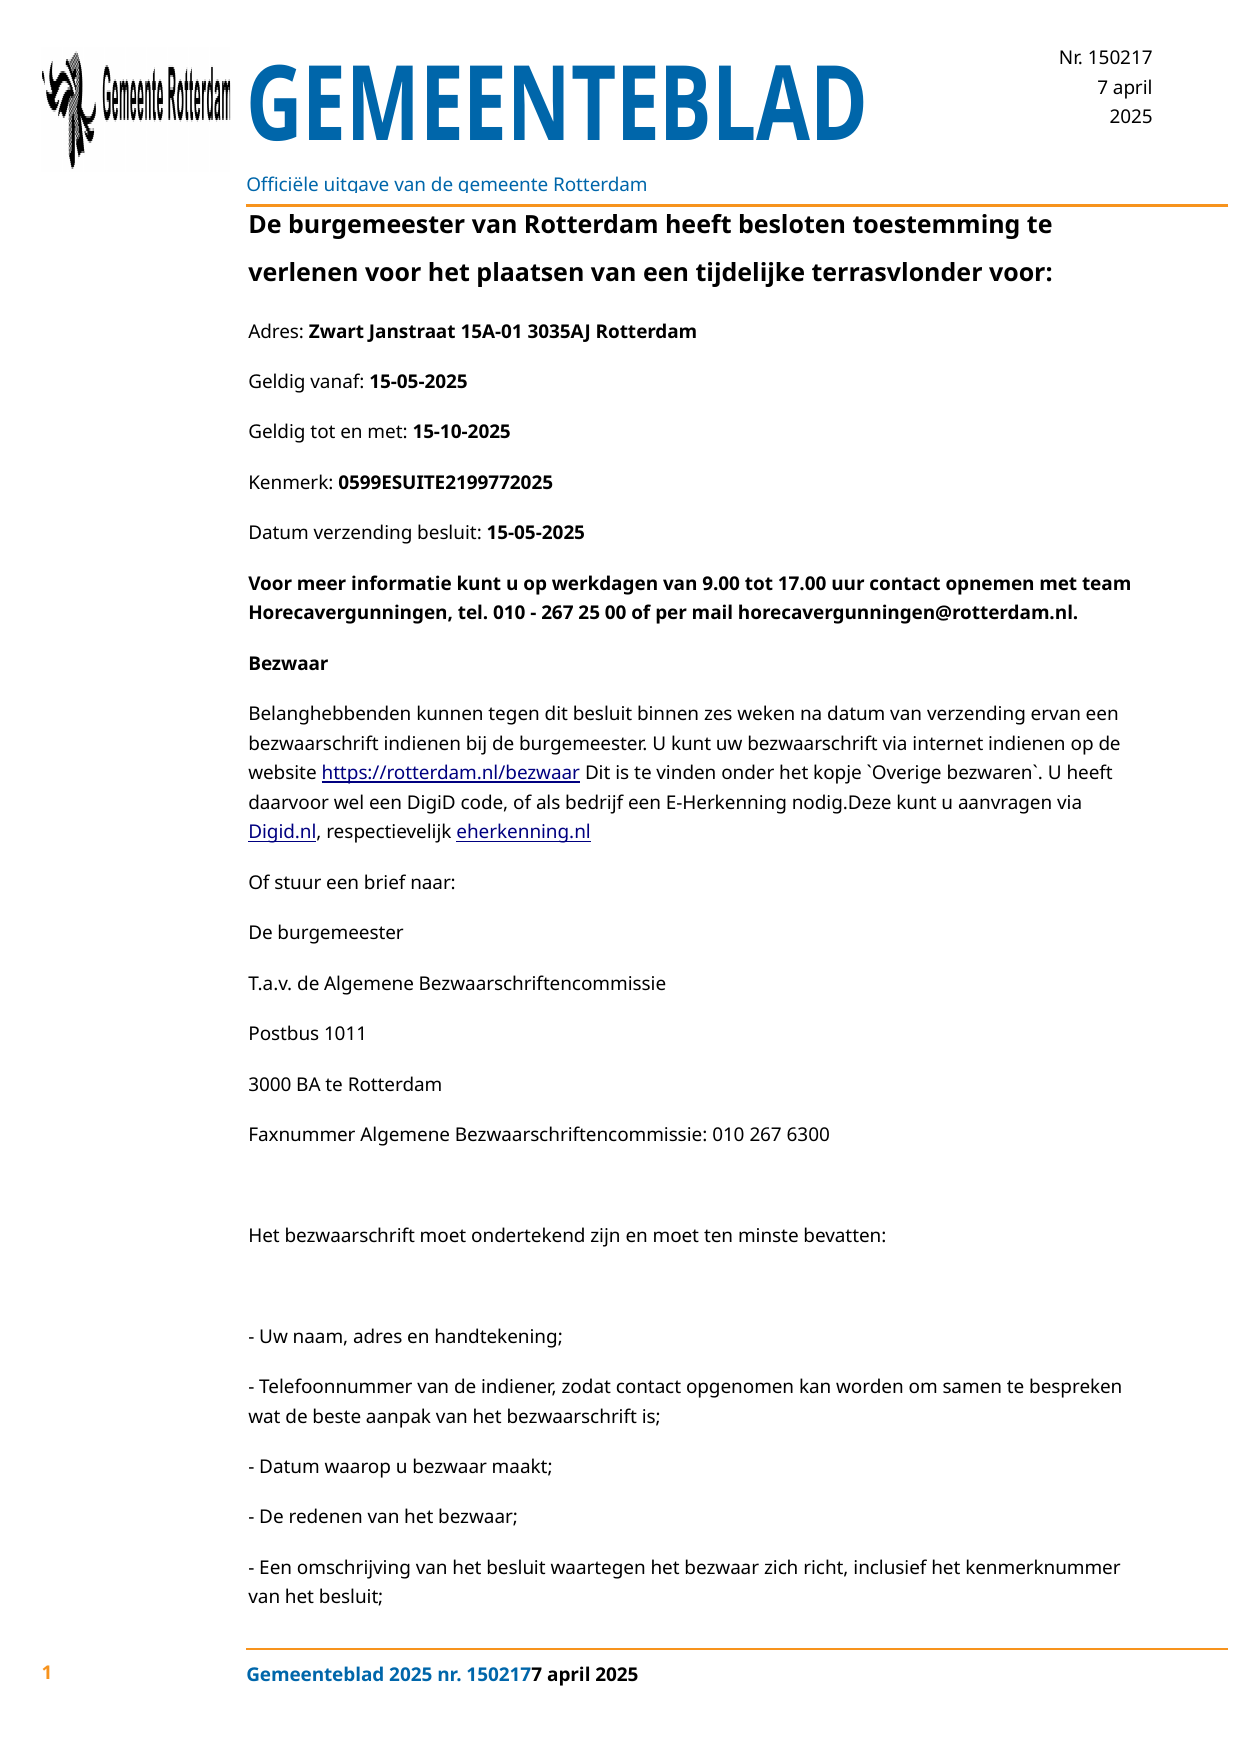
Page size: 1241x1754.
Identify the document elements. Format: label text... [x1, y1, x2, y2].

text Geldig vanaf: 15-05-2025 [248, 368, 1152, 394]
text Belanghebbenden kunnen tegen dit besluit binnen zes weken na datum van verzending ervan een bezwaarschrift indienen bij de burgemeester. U kunt uw bezwaarschrift via internet indienen op de website https://rotterdam.nl/bezwaar Dit is te vinden onder het kopje `Overige bezwaren`. U heeft daarvoor wel een DigiD code, of als bedrijf een E-Herkenning nodig.Deze kunt u aanvragen via Digid.nl, respectievelijk eherkenning.nl [248, 700, 1152, 844]
picture [41, 47, 231, 172]
text Datum verzending besluit: 15-05-2025 [248, 519, 1152, 545]
text - Datum waarop u bezwaar maakt; [248, 1453, 1152, 1479]
text Faxnummer Algemene Bezwaarschriftencommissie: 010 267 6300 [248, 1121, 1152, 1147]
text T.a.v. de Algemene Bezwaarschriftencommissie [248, 970, 1152, 996]
text Postbus 1011 [248, 1020, 1152, 1046]
text - De redenen van het bezwaar; [248, 1504, 1152, 1529]
text - Uw naam, adres en handtekening; [248, 1323, 1152, 1349]
text Of stuur een brief naar: [248, 869, 1152, 895]
text Bezwaar [248, 650, 1152, 676]
text Kenmerk: 0599ESUITE2199772025 [248, 469, 1152, 495]
text Adres: Zwart Janstraat 15A-01 3035AJ Rotterdam [248, 318, 1152, 344]
text De burgemeester [248, 919, 1152, 945]
text - Telefoonnummer van de indiener, zodat contact opgenomen kan worden om samen te bespreken wat de beste aanpak van het bezwaarschrift is; [248, 1373, 1152, 1429]
text De burgemeester van Rotterdam heeft besloten toestemming te verlenen voor het plaatsen van een tijdelijke terrasvlonder voor: [248, 207, 1152, 288]
text - Een omschrijving van het besluit waartegen het bezwaar zich richt, inclusief het kenmerknummer van het besluit; [248, 1554, 1152, 1609]
text 3000 BA te Rotterdam [248, 1071, 1152, 1097]
text Het bezwaarschrift moet ondertekend zijn en moet ten minste bevatten: [248, 1222, 1152, 1248]
text Geldig tot en met: 15-10-2025 [248, 419, 1152, 444]
text Voor meer informatie kunt u op werkdagen van 9.00 tot 17.00 uur contact opnemen met team Horecavergunningen, tel. 010 - 267 25 00 of per mail horecavergunningen@rotterdam.nl. [248, 570, 1152, 625]
